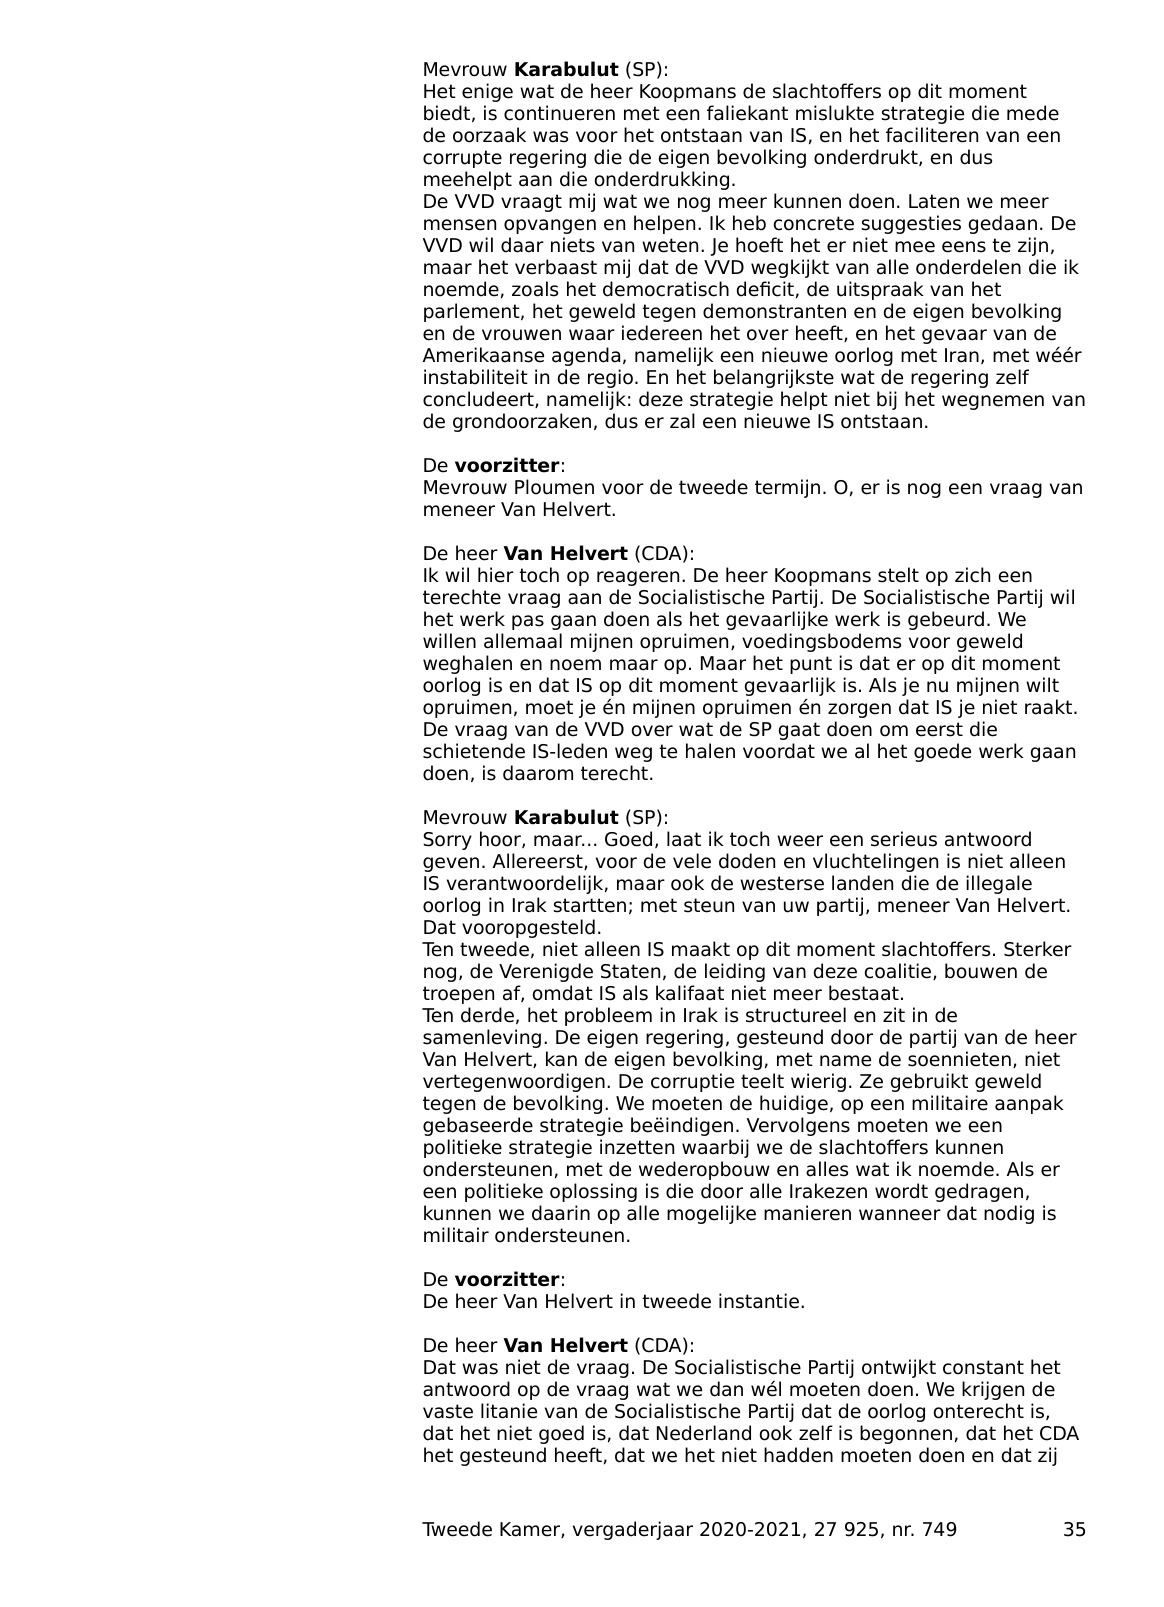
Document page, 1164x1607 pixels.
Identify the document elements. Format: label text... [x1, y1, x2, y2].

text Ten tweede, niet alleen IS maakt op dit moment slachtoffers. Sterker nog, de Verenigde Staten, de leiding van deze coalitie, bouwen de troepen af, omdat IS als kalifaat niet meer bestaat. [422, 939, 1087, 1005]
text De VVD vraagt mij wat we nog meer kunnen doen. Laten we meer mensen opvangen en helpen. Ik heb concrete suggesties gedaan. De VVD wil daar niets van weten. Je hoeft het er niet mee eens te zijn, maar het verbaast mij dat de VVD wegkijkt van alle onderdelen die ik noemde, zoals het democratisch deficit, de uitspraak van het parlement, het geweld tegen demonstranten en de eigen bevolking en de vrouwen waar iedereen het over heeft, en het gevaar van de Amerikaanse agenda, namelijk een nieuwe oorlog met Iran, met wéér instabiliteit in de regio. En het belangrijkste wat de regering zelf concludeert, namelijk: deze strategie helpt niet bij het wegnemen van de grondoorzaken, dus er zal een nieuwe IS ontstaan. [422, 191, 1087, 433]
text De heer Van Helvert in tweede instantie. [422, 1291, 1087, 1313]
text De voorzitter: [422, 455, 1087, 477]
text Ik wil hier toch op reageren. De heer Koopmans stelt op zich een terechte vraag aan de Socialistische Partij. De Socialistische Partij wil het werk pas gaan doen als het gevaarlijke werk is gebeurd. We willen allemaal mijnen opruimen, voedingsbodems voor geweld weghalen en noem maar op. Maar het punt is dat er op dit moment oorlog is en dat IS op dit moment gevaarlijk is. Als je nu mijnen wilt opruimen, moet je én mijnen opruimen én zorgen dat IS je niet raakt. De vraag van de VVD over wat de SP gaat doen om eerst die schietende IS-leden weg te halen voordat we al het goede werk gaan doen, is daarom terecht. [422, 565, 1087, 785]
text Mevrouw Karabulut (SP): [422, 59, 1087, 81]
text De heer Van Helvert (CDA): [422, 1335, 1087, 1357]
text Dat was niet de vraag. De Socialistische Partij ontwijkt constant het antwoord op de vraag wat we dan wél moeten doen. We krijgen de vaste litanie van de Socialistische Partij dat de oorlog onterecht is, dat het niet goed is, dat Nederland ook zelf is begonnen, dat het CDA het gesteund heeft, dat we het niet hadden moeten doen en dat zij [422, 1357, 1087, 1467]
text Het enige wat de heer Koopmans de slachtoffers op dit moment biedt, is continueren met een faliekant mislukte strategie die mede de oorzaak was voor het ontstaan van IS, en het faciliteren van een corrupte regering die de eigen bevolking onderdrukt, en dus meehelpt aan die onderdrukking. [422, 81, 1087, 191]
text Mevrouw Karabulut (SP): [422, 807, 1087, 829]
text Ten derde, het probleem in Irak is structureel en zit in de samenleving. De eigen regering, gesteund door de partij van de heer Van Helvert, kan de eigen bevolking, met name de soennieten, niet vertegenwoordigen. De corruptie teelt wierig. Ze gebruikt geweld tegen de bevolking. We moeten de huidige, op een militaire aanpak gebaseerde strategie beëindigen. Vervolgens moeten we een politieke strategie inzetten waarbij we de slachtoffers kunnen ondersteunen, met de wederopbouw en alles wat ik noemde. Als er een politieke oplossing is die door alle Irakezen wordt gedragen, kunnen we daarin op alle mogelijke manieren wanneer dat nodig is militair ondersteunen. [422, 1005, 1087, 1247]
text De heer Van Helvert (CDA): [422, 543, 1087, 565]
text Sorry hoor, maar... Goed, laat ik toch weer een serieus antwoord geven. Allereerst, voor de vele doden en vluchtelingen is niet alleen IS verantwoordelijk, maar ook de westerse landen die de illegale oorlog in Irak startten; met steun van uw partij, meneer Van Helvert. Dat vooropgesteld. [422, 829, 1087, 939]
text De voorzitter: [422, 1269, 1087, 1291]
text Mevrouw Ploumen voor de tweede termijn. O, er is nog een vraag van meneer Van Helvert. [422, 477, 1087, 521]
